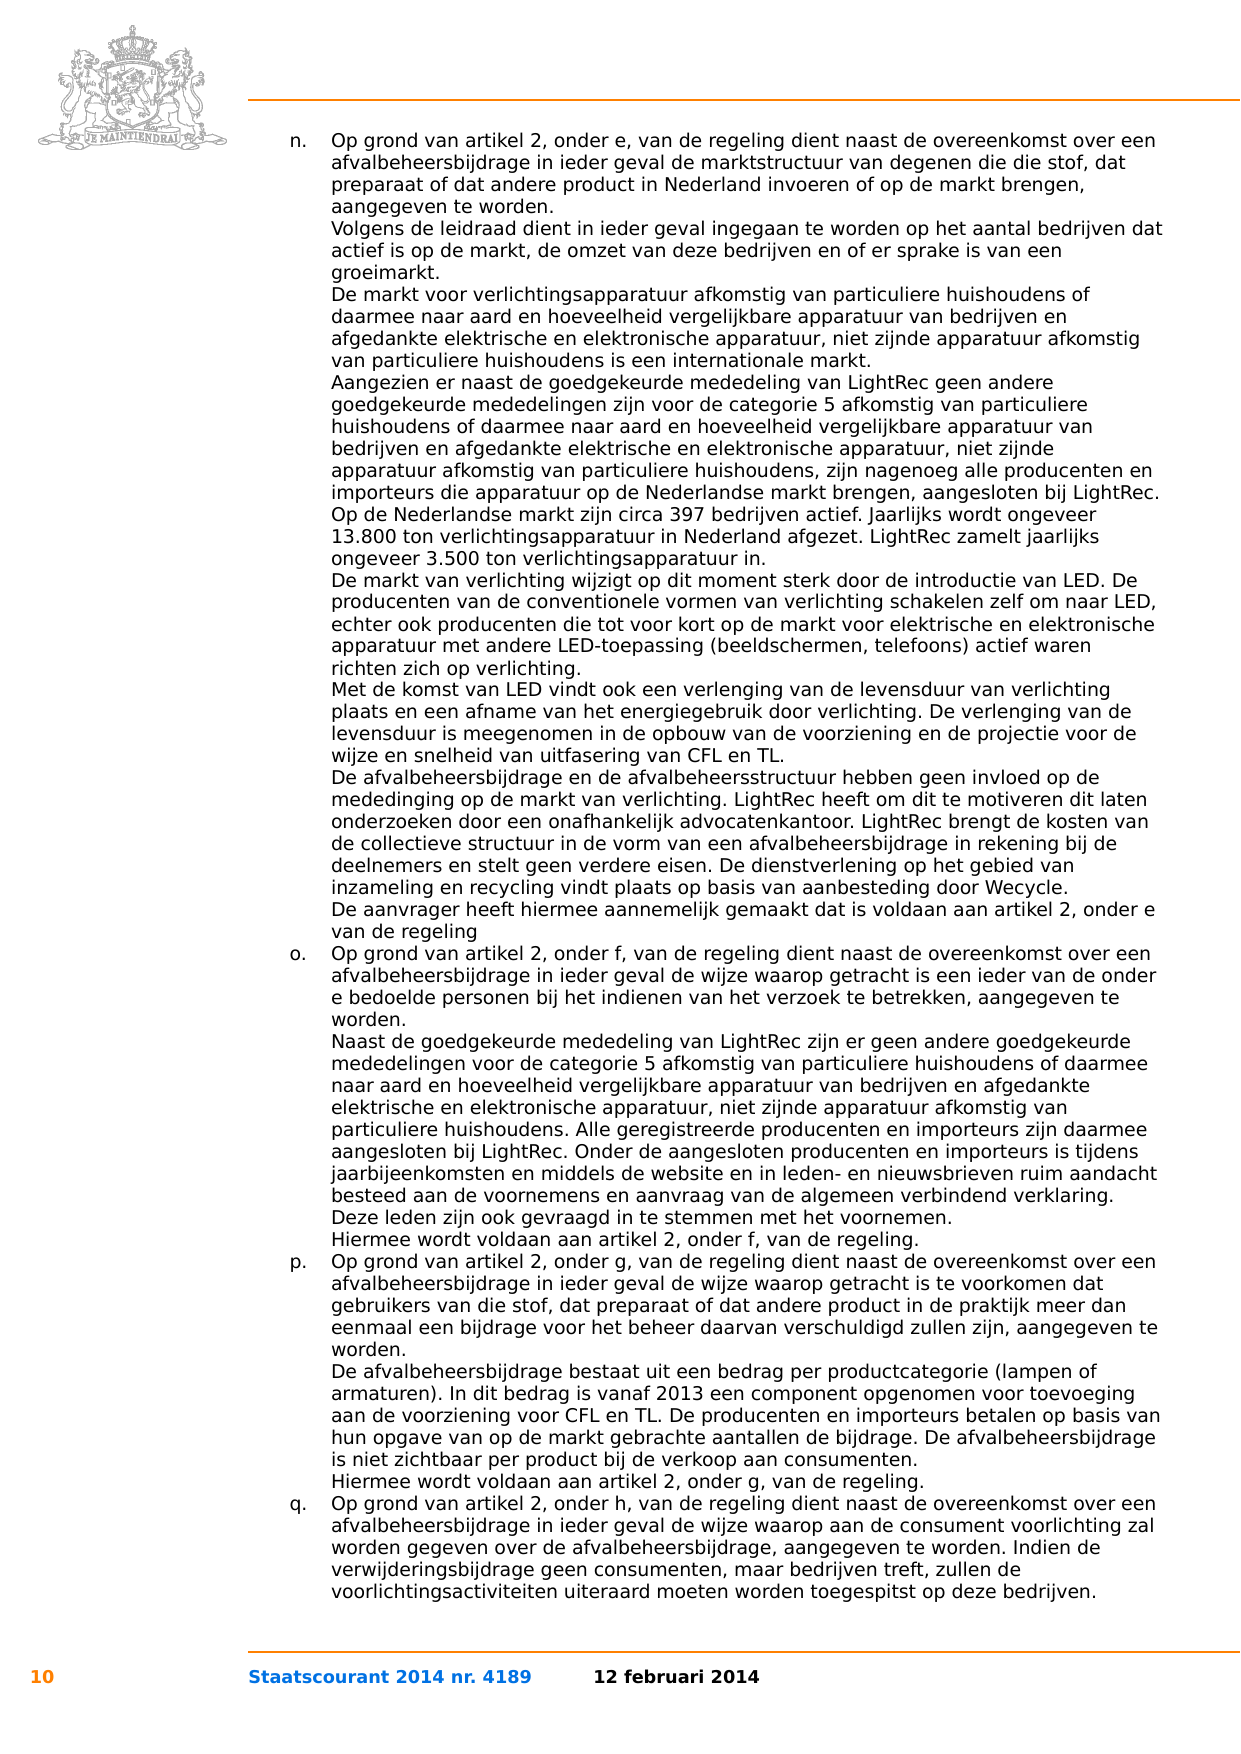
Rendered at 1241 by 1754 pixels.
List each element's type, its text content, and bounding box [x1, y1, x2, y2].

text De markt voor verlichtingsapparatuur afkomstig van particuliere huishoudens of daarmee naar aard en hoeveelheid vergelijkbare apparatuur van bedrijven en afgedankte elektrische en elektronische apparatuur, niet zijnde apparatuur afkomstig van particuliere huishoudens is een internationale markt. [331, 284, 1163, 372]
text Hiermee wordt voldaan aan artikel 2, onder g, van de regeling. [331, 1471, 1163, 1493]
text De afvalbeheersbijdrage bestaat uit een bedrag per productcategorie (lampen of armaturen). In dit bedrag is vanaf 2013 een component opgenomen voor toevoeging aan de voorziening voor CFL en TL. De producenten en importeurs betalen op basis van hun opgave van op de markt gebrachte aantallen de bijdrage. De afvalbeheersbijdrage is niet zichtbaar per product bij de verkoop aan consumenten. [331, 1361, 1163, 1471]
text o. Op grond van artikel 2, onder f, van de regeling dient naast de overeenkomst over een afvalbeheersbijdrage in ieder geval de wijze waarop getracht is een ieder van de onder e bedoelde personen bij het indienen van het verzoek te betrekken, aangegeven te worden. [289, 943, 1163, 1031]
text De markt van verlichting wijzigt op dit moment sterk door de introductie van LED. De producenten van de conventionele vormen van verlichting schakelen zelf om naar LED, echter ook producenten die tot voor kort op de markt voor elektrische en elektronische apparatuur met andere LED-toepassing (beeldschermen, telefoons) actief waren richten zich op verlichting. [331, 569, 1163, 679]
text De afvalbeheersbijdrage en de afvalbeheersstructuur hebben geen invloed op de mededinging op de markt van verlichting. LightRec heeft om dit te motiveren dit laten onderzoeken door een onafhankelijk advocatenkantoor. LightRec brengt de kosten van de collectieve structuur in de vorm van een afvalbeheersbijdrage in rekening bij de deelnemers en stelt geen verdere eisen. De dienstverlening op het gebied van inzameling en recycling vindt plaats op basis van aanbesteding door Wecycle. [331, 767, 1163, 899]
text Volgens de leidraad dient in ieder geval ingegaan te worden op het aantal bedrijven dat actief is op de markt, de omzet van deze bedrijven en of er sprake is van een groeimarkt. [331, 218, 1163, 284]
text De aanvrager heeft hiermee aannemelijk gemaakt dat is voldaan aan artikel 2, onder e van de regeling [331, 899, 1163, 943]
text Met de komst van LED vindt ook een verlenging van de levensduur van verlichting plaats en een afname van het energiegebruik door verlichting. De verlenging van de levensduur is meegenomen in de opbouw van de voorziening en de projectie voor de wijze en snelheid van uitfasering van CFL en TL. [331, 679, 1163, 767]
text n. Op grond van artikel 2, onder e, van de regeling dient naast de overeenkomst over een afvalbeheersbijdrage in ieder geval de marktstructuur van degenen die die stof, dat preparaat of dat andere product in Nederland invoeren of op de markt brengen, aangegeven te worden. [289, 130, 1163, 218]
text Naast de goedgekeurde mededeling van LightRec zijn er geen andere goedgekeurde mededelingen voor de categorie 5 afkomstig van particuliere huishoudens of daarmee naar aard en hoeveelheid vergelijkbare apparatuur van bedrijven en afgedankte elektrische en elektronische apparatuur, niet zijnde apparatuur afkomstig van particuliere huishoudens. Alle geregistreerde producenten en importeurs zijn daarmee aangesloten bij LightRec. Onder de aangesloten producenten en importeurs is tijdens jaarbijeenkomsten en middels de website en in leden- en nieuwsbrieven ruim aandacht besteed aan de voornemens en aanvraag van de algemeen verbindend verklaring. Deze leden zijn ook gevraagd in te stemmen met het voornemen. [331, 1031, 1163, 1229]
text p. Op grond van artikel 2, onder g, van de regeling dient naast de overeenkomst over een afvalbeheersbijdrage in ieder geval de wijze waarop getracht is te voorkomen dat gebruikers van die stof, dat preparaat of dat andere product in de praktijk meer dan eenmaal een bijdrage voor het beheer daarvan verschuldigd zullen zijn, aangegeven te worden. [289, 1251, 1163, 1361]
text Hiermee wordt voldaan aan artikel 2, onder f, van de regeling. [331, 1229, 1163, 1251]
text q. Op grond van artikel 2, onder h, van de regeling dient naast de overeenkomst over een afvalbeheersbijdrage in ieder geval de wijze waarop aan de consument voorlichting zal worden gegeven over de afvalbeheersbijdrage, aangegeven te worden. Indien de verwijderingsbijdrage geen consumenten, maar bedrijven treft, zullen de voorlichtingsactiviteiten uiteraard moeten worden toegespitst op deze bedrijven. [289, 1493, 1163, 1602]
picture [38, 25, 227, 150]
text Op de Nederlandse markt zijn circa 397 bedrijven actief. Jaarlijks wordt ongeveer 13.800 ton verlichtingsapparatuur in Nederland afgezet. LightRec zamelt jaarlijks ongeveer 3.500 ton verlichtingsapparatuur in. [331, 503, 1163, 569]
text Aangezien er naast de goedgekeurde mededeling van LightRec geen andere goedgekeurde mededelingen zijn voor de categorie 5 afkomstig van particuliere huishoudens of daarmee naar aard en hoeveelheid vergelijkbare apparatuur van bedrijven en afgedankte elektrische en elektronische apparatuur, niet zijnde apparatuur afkomstig van particuliere huishoudens, zijn nagenoeg alle producenten en importeurs die apparatuur op de Nederlandse markt brengen, aangesloten bij LightRec. [331, 372, 1163, 503]
